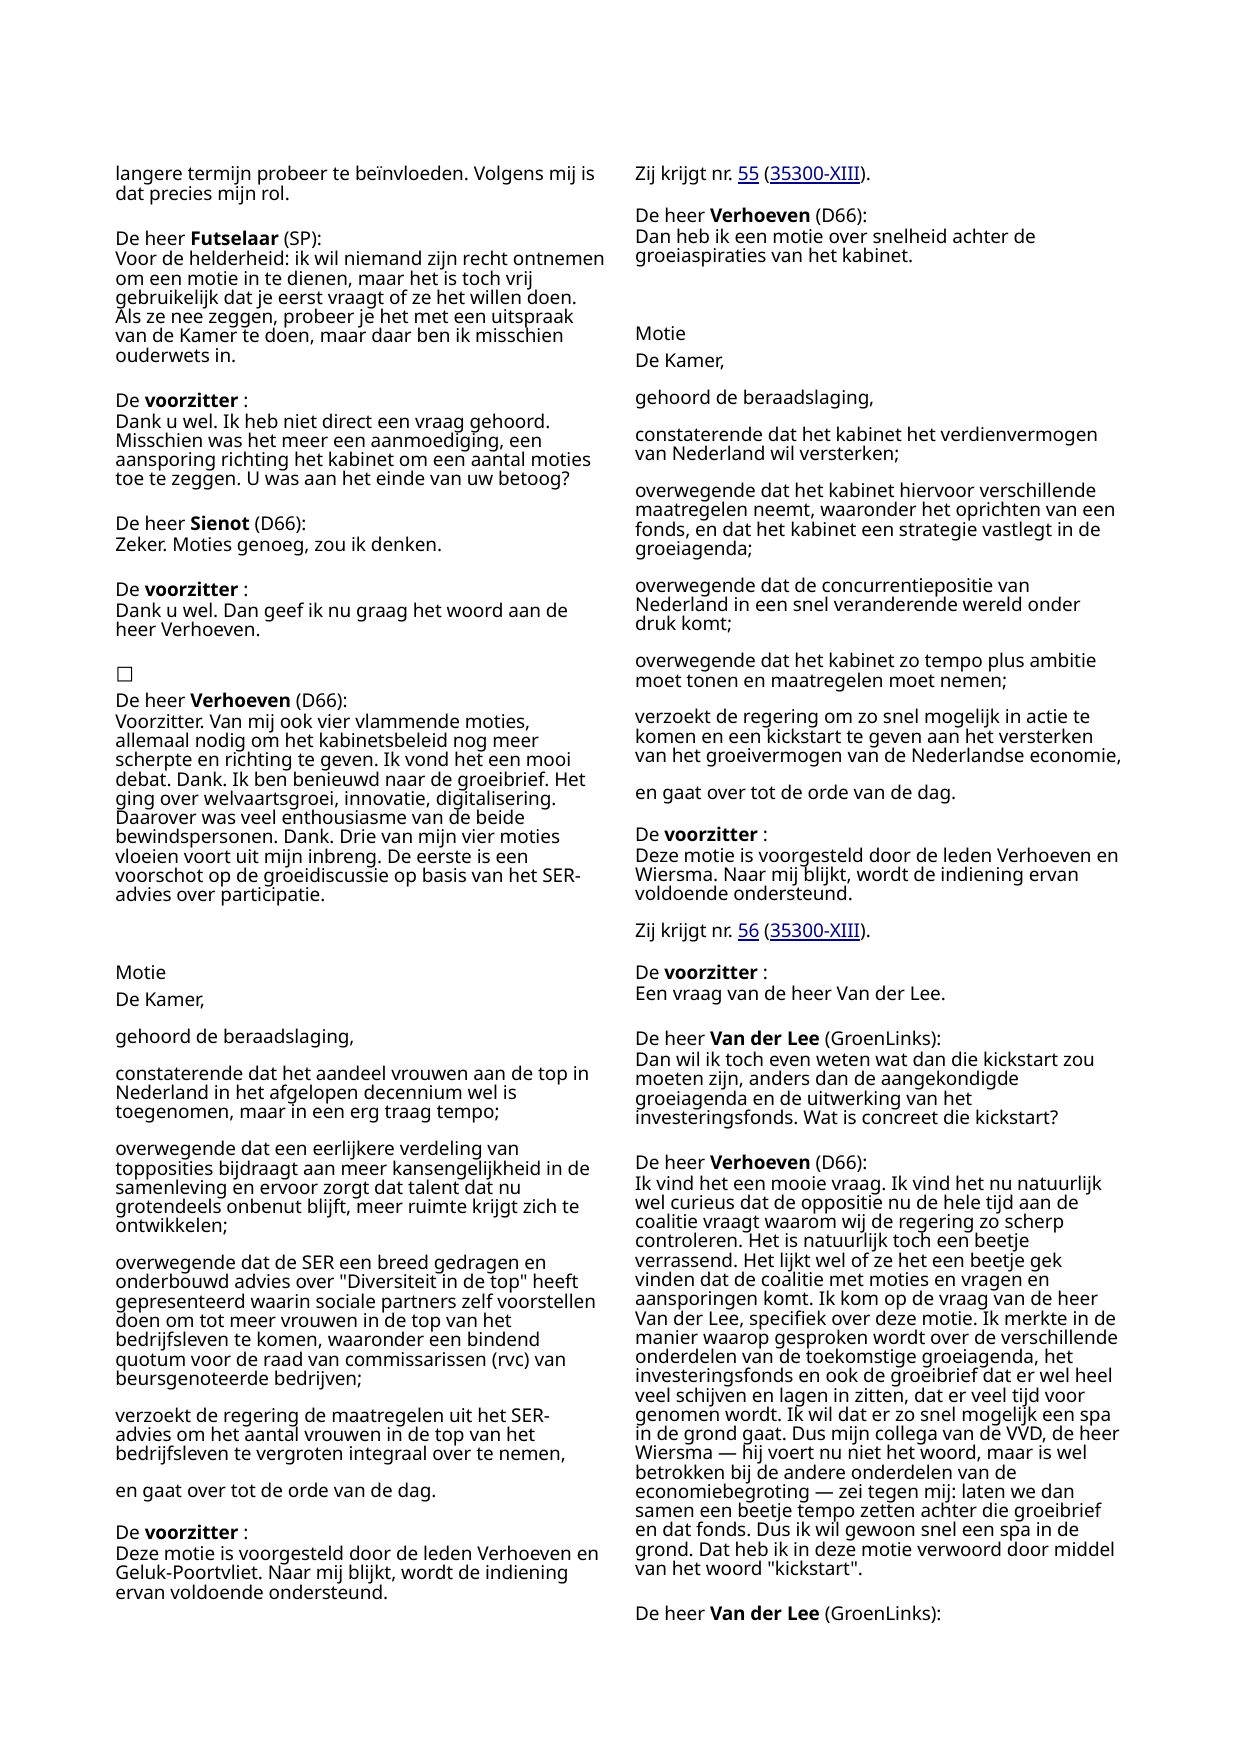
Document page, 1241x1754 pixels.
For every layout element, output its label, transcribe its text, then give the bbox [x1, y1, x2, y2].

text Zij krijgt nr. 56 (35300-XIII). [635, 922, 1125, 942]
text ⬜ [115, 661, 605, 687]
text langere termijn probeer te beïnvloeden. Volgens mij is dat precies mijn rol. [115, 165, 605, 204]
text en gaat over tot de orde van de dag. [635, 784, 1125, 803]
text Motie [635, 320, 1125, 346]
text De voorzitter : [115, 576, 605, 602]
text constaterende dat het aandeel vrouwen aan de top in Nederland in het afgelopen decennium wel is toegenomen, maar in een erg traag tempo; [115, 1065, 605, 1122]
text De voorzitter : [635, 821, 1125, 847]
text constaterende dat het kabinet het verdienvermogen van Nederland wil versterken; [635, 426, 1125, 464]
text verzoekt de regering de maatregelen uit het SER-advies om het aantal vrouwen in de top van het bedrijfsleven te vergroten integraal over te nemen, [115, 1407, 605, 1465]
text Voorzitter. Van mij ook vier vlammende moties, allemaal nodig om het kabinetsbeleid nog meer scherpte en richting te geven. Ik vond het een mooi debat. Dank. Ik ben benieuwd naar de groeibrief. Het ging over welvaartsgroei, innovatie, digitalisering. Daarover was veel enthousiasme van de beide bewindspersonen. Dank. Drie van mijn vier moties vloeien voort uit mijn inbreng. De eerste is een voorschot op de groeidiscussie op basis van het SER-advies over participatie. [115, 713, 605, 906]
text gehoord de beraadslaging, [115, 1028, 605, 1047]
text De voorzitter : [115, 387, 605, 413]
text De heer Van der Lee (GroenLinks): [635, 1600, 1125, 1626]
text Motie [115, 959, 605, 985]
text overwegende dat het kabinet hiervoor verschillende maatregelen neemt, waaronder het oprichten van een fonds, en dat het kabinet een strategie vastlegt in de groeiagenda; [635, 482, 1125, 559]
text Ik vind het een mooie vraag. Ik vind het nu natuurlijk wel curieus dat de oppositie nu de hele tijd aan de coalitie vraagt waarom wij de regering zo scherp controleren. Het is natuurlijk toch een beetje verrassend. Het lijkt wel of ze het een beetje gek vinden dat de coalitie met moties en vragen en aansporingen komt. Ik kom op de vraag van de heer Van der Lee, specifiek over deze motie. Ik merkte in de manier waarop gesproken wordt over de verschillende onderdelen van de toekomstige groeiagenda, het investeringsfonds en ook de groeibrief dat er wel heel veel schijven en lagen in zitten, dat er veel tijd voor genomen wordt. Ik wil dat er zo snel mogelijk een spa in de grond gaat. Dus mijn collega van de VVD, de heer Wiersma — hij voert nu niet het woord, maar is wel betrokken bij de andere onderdelen van de economiebegroting — zei tegen mij: laten we dan samen een beetje tempo zetten achter die groeibrief en dat fonds. Dus ik wil gewoon snel een spa in de grond. Dat heb ik in deze motie verwoord door middel van het woord "kickstart". [635, 1174, 1125, 1579]
text Deze motie is voorgesteld door de leden Verhoeven en Wiersma. Naar mij blijkt, wordt de indiening ervan voldoende ondersteund. [635, 847, 1125, 904]
text De heer Van der Lee (GroenLinks): [635, 1025, 1125, 1051]
text Deze motie is voorgesteld door de leden Verhoeven en Geluk-Poortvliet. Naar mij blijkt, wordt de indiening ervan voldoende ondersteund. [115, 1545, 605, 1603]
text Zeker. Moties genoeg, zou ik denken. [115, 536, 605, 556]
text De Kamer, [115, 991, 605, 1010]
text overwegende dat het kabinet zo tempo plus ambitie moet tonen en maatregelen moet nemen; [635, 652, 1125, 691]
text gehoord de beraadslaging, [635, 389, 1125, 408]
text overwegende dat de SER een breed gedragen en onderbouwd advies over "Diversiteit in de top" heeft gepresenteerd waarin sociale partners zelf voorstellen doen om tot meer vrouwen in de top van het bedrijfsleven te komen, waaronder een bindend quotum voor de raad van commissarissen (rvc) van beursgenoteerde bedrijven; [115, 1254, 605, 1389]
text De heer Verhoeven (D66): [115, 687, 605, 713]
text overwegende dat de concurrentiepositie van Nederland in een snel veranderende wereld onder druk komt; [635, 577, 1125, 634]
text De Kamer, [635, 352, 1125, 371]
text De voorzitter : [635, 959, 1125, 985]
text Dank u wel. Ik heb niet direct een vraag gehoord. Misschien was het meer een aanmoediging, een aansporing richting het kabinet om een aantal moties toe te zeggen. U was aan het einde van uw betoog? [115, 413, 605, 490]
text Dan heb ik een motie over snelheid achter de groeiaspiraties van het kabinet. [635, 228, 1125, 267]
text De heer Verhoeven (D66): [635, 202, 1125, 228]
text Voor de helderheid: ik wil niemand zijn recht ontnemen om een motie in te dienen, maar het is toch vrij gebruikelijk dat je eerst vraagt of ze het willen doen. Als ze nee zeggen, probeer je het met een uitspraak van de Kamer te doen, maar daar ben ik misschien ouderwets in. [115, 250, 605, 366]
text De heer Sienot (D66): [115, 511, 605, 536]
text Dan wil ik toch even weten wat dan die kickstart zou moeten zijn, anders dan de aangekondigde groeiagenda en de uitwerking van het investeringsfonds. Wat is concreet die kickstart? [635, 1051, 1125, 1128]
text De heer Verhoeven (D66): [635, 1149, 1125, 1174]
text Dank u wel. Dan geef ik nu graag het woord aan de heer Verhoeven. [115, 602, 605, 641]
text verzoekt de regering om zo snel mogelijk in actie te komen en een kickstart te geven aan het versterken van het groeivermogen van de Nederlandse economie, [635, 708, 1125, 766]
text Een vraag van de heer Van der Lee. [635, 985, 1125, 1004]
text De heer Futselaar (SP): [115, 225, 605, 250]
text overwegende dat een eerlijkere verdeling van topposities bijdraagt aan meer kansengelijkheid in de samenleving en ervoor zorgt dat talent dat nu grotendeels onbenut blijft, meer ruimte krijgt zich te ontwikkelen; [115, 1140, 605, 1237]
text Zij krijgt nr. 55 (35300-XIII). [635, 165, 1125, 184]
text De voorzitter : [115, 1519, 605, 1545]
text en gaat over tot de orde van de dag. [115, 1482, 605, 1502]
